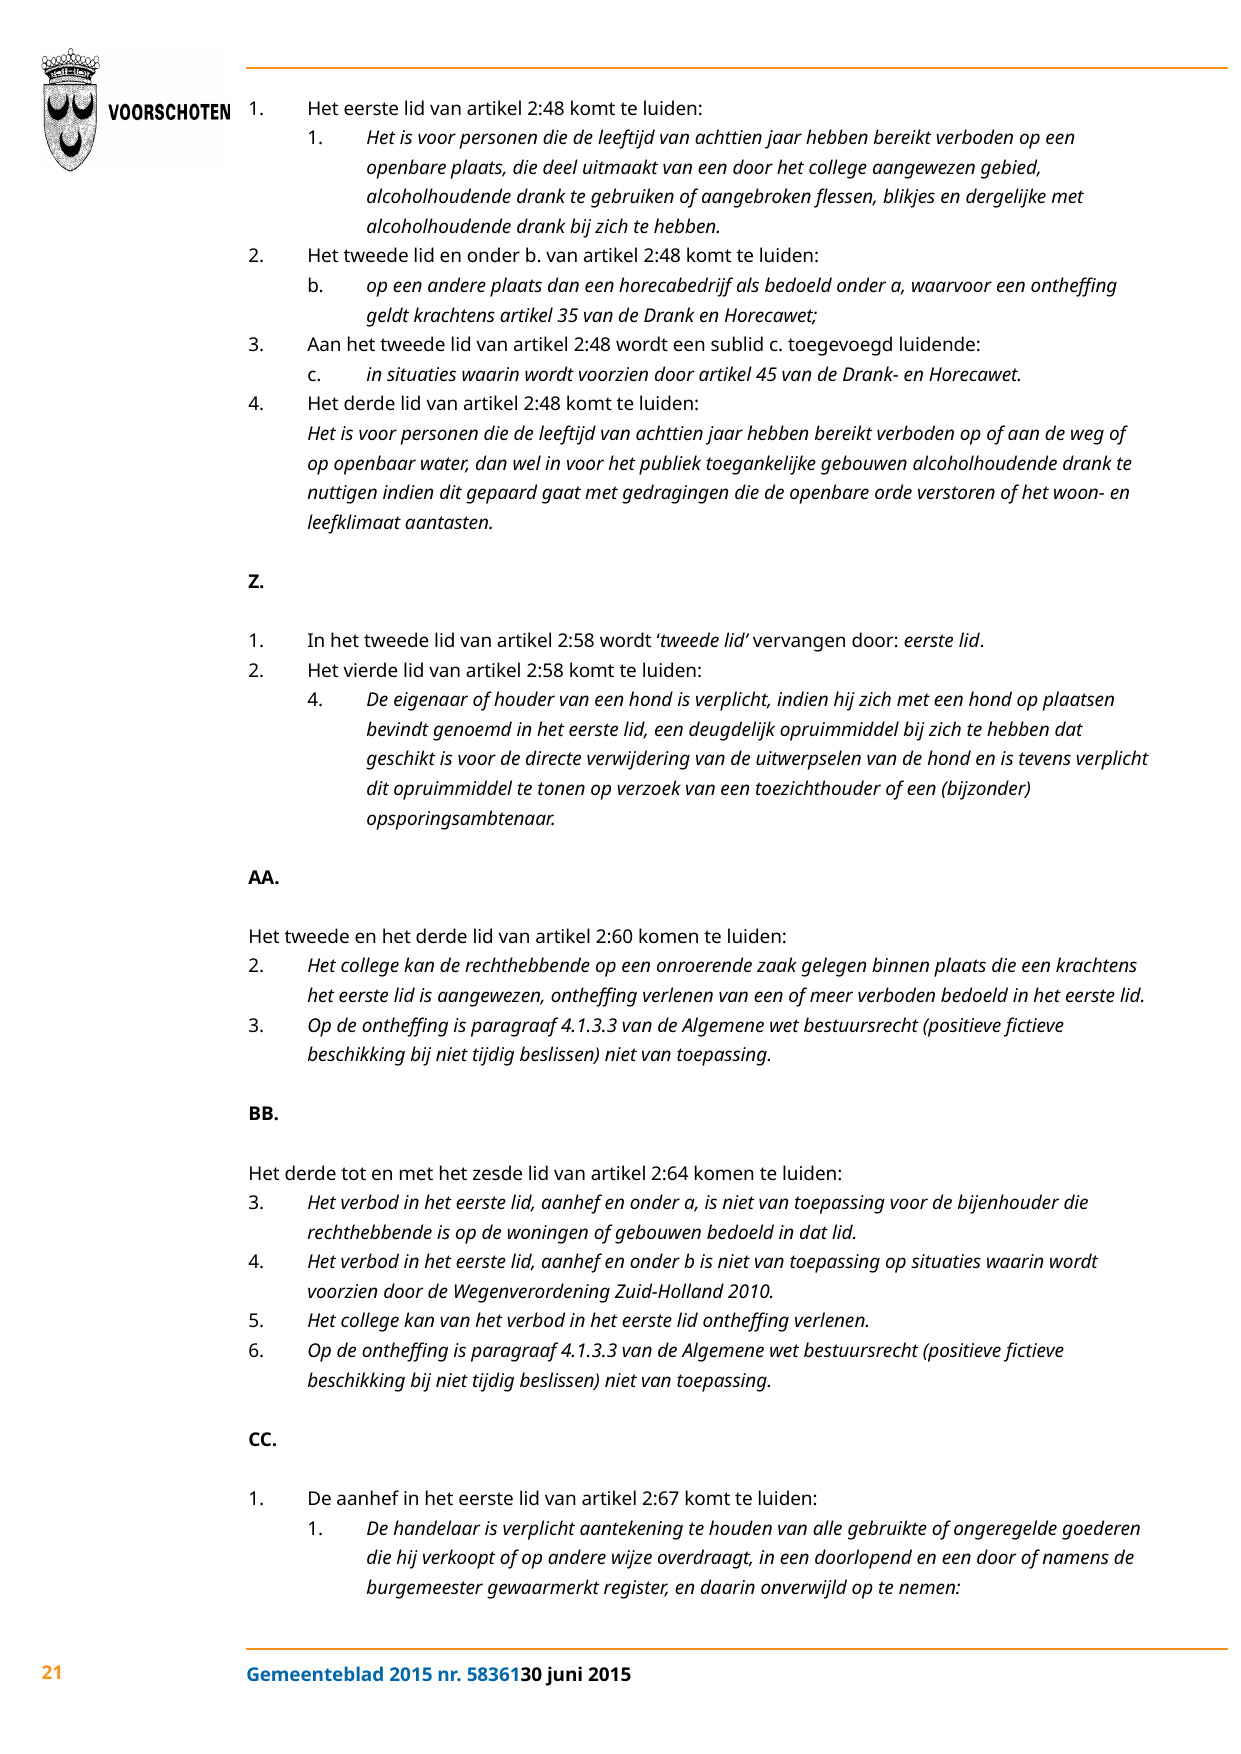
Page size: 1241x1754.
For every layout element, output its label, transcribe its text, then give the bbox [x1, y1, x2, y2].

picture [41, 47, 231, 172]
list Het college kan de rechthebbende op een onroerende zaak gelegen binnen plaats die een krachtens het eerste lid is aangewezen, ontheffing verlenen van een of meer verboden bedoeld in het eerste lid. [248, 953, 1152, 1008]
list De handelaar is verplicht aantekening te houden van alle gebruikte of ongeregelde goederen die hij verkoopt of op andere wijze overdraagt, in een doorlopend en een door of namens de burgemeester gewaarmerkt register, en daarin onverwijld op te nemen: [307, 1515, 1152, 1600]
list Aan het tweede lid van artikel 2:48 wordt een sublid c. toegevoegd luidende: [248, 331, 1152, 357]
text Het derde tot en met het zesde lid van artikel 2:64 komen te luiden: [248, 1160, 1152, 1186]
list Het verbod in het eerste lid, aanhef en onder a, is niet van toepassing voor de bijenhouder die rechthebbende is op de woningen of gebouwen bedoeld in dat lid. [248, 1189, 1152, 1245]
list De aanhef in het eerste lid van artikel 2:67 komt te luiden: [248, 1485, 1152, 1511]
text CC. [248, 1426, 1152, 1452]
list Het vierde lid van artikel 2:58 komt te luiden: [248, 657, 1152, 683]
list in situaties waarin wordt voorzien door artikel 45 van de Drank- en Horecawet. [307, 361, 1152, 387]
text BB. [248, 1101, 1152, 1126]
list Het eerste lid van artikel 2:48 komt te luiden: [248, 95, 1152, 121]
text Z. [248, 568, 1152, 594]
list Het is voor personen die de leeftijd van achttien jaar hebben bereikt verboden op of aan de weg of op openbaar water, dan wel in voor het publiek toegankelijke gebouwen alcoholhoudende drank te nuttigen indien dit gepaard gaat met gedragingen die de openbare orde verstoren of het woon- en leefklimaat aantasten. [248, 420, 1152, 535]
list In het tweede lid van artikel 2:58 wordt ‘tweede lid’ vervangen door: eerste lid. [248, 627, 1152, 653]
list Het verbod in het eerste lid, aanhef en onder b is niet van toepassing op situaties waarin wordt voorzien door de Wegenverordening Zuid-Holland 2010. [248, 1248, 1152, 1304]
list Op de ontheffing is paragraaf 4.1.3.3 van de Algemene wet bestuursrecht (positieve fictieve beschikking bij niet tijdig beslissen) niet van toepassing. [248, 1337, 1152, 1393]
list Het college kan van het verbod in het eerste lid ontheffing verlenen. [248, 1308, 1152, 1333]
list Het tweede lid en onder b. van artikel 2:48 komt te luiden: [248, 243, 1152, 268]
text Het tweede en het derde lid van artikel 2:60 komen te luiden: [248, 923, 1152, 949]
text AA. [248, 864, 1152, 890]
list De eigenaar of houder van een hond is verplicht, indien hij zich met een hond op plaatsen bevindt genoemd in het eerste lid, een deugdelijk opruimmiddel bij zich te hebben dat geschikt is voor de directe verwijdering van de uitwerpselen van de hond en is tevens verplicht dit opruimmiddel te tonen op verzoek van een toezichthouder of een (bijzonder) opsporingsambtenaar. [307, 686, 1152, 831]
list Het derde lid van artikel 2:48 komt te luiden: [248, 391, 1152, 416]
list Op de ontheffing is paragraaf 4.1.3.3 van de Algemene wet bestuursrecht (positieve fictieve beschikking bij niet tijdig beslissen) niet van toepassing. [248, 1012, 1152, 1067]
list Het is voor personen die de leeftijd van achttien jaar hebben bereikt verboden op een openbare plaats, die deel uitmaakt van een door het college aangewezen gebied, alcoholhoudende drank te gebruiken of aangebroken flessen, blikjes en dergelijke met alcoholhoudende drank bij zich te hebben. [307, 124, 1152, 239]
list op een andere plaats dan een horecabedrijf als bedoeld onder a, waarvoor een ontheffing geldt krachtens artikel 35 van de Drank en Horecawet; [307, 272, 1152, 328]
